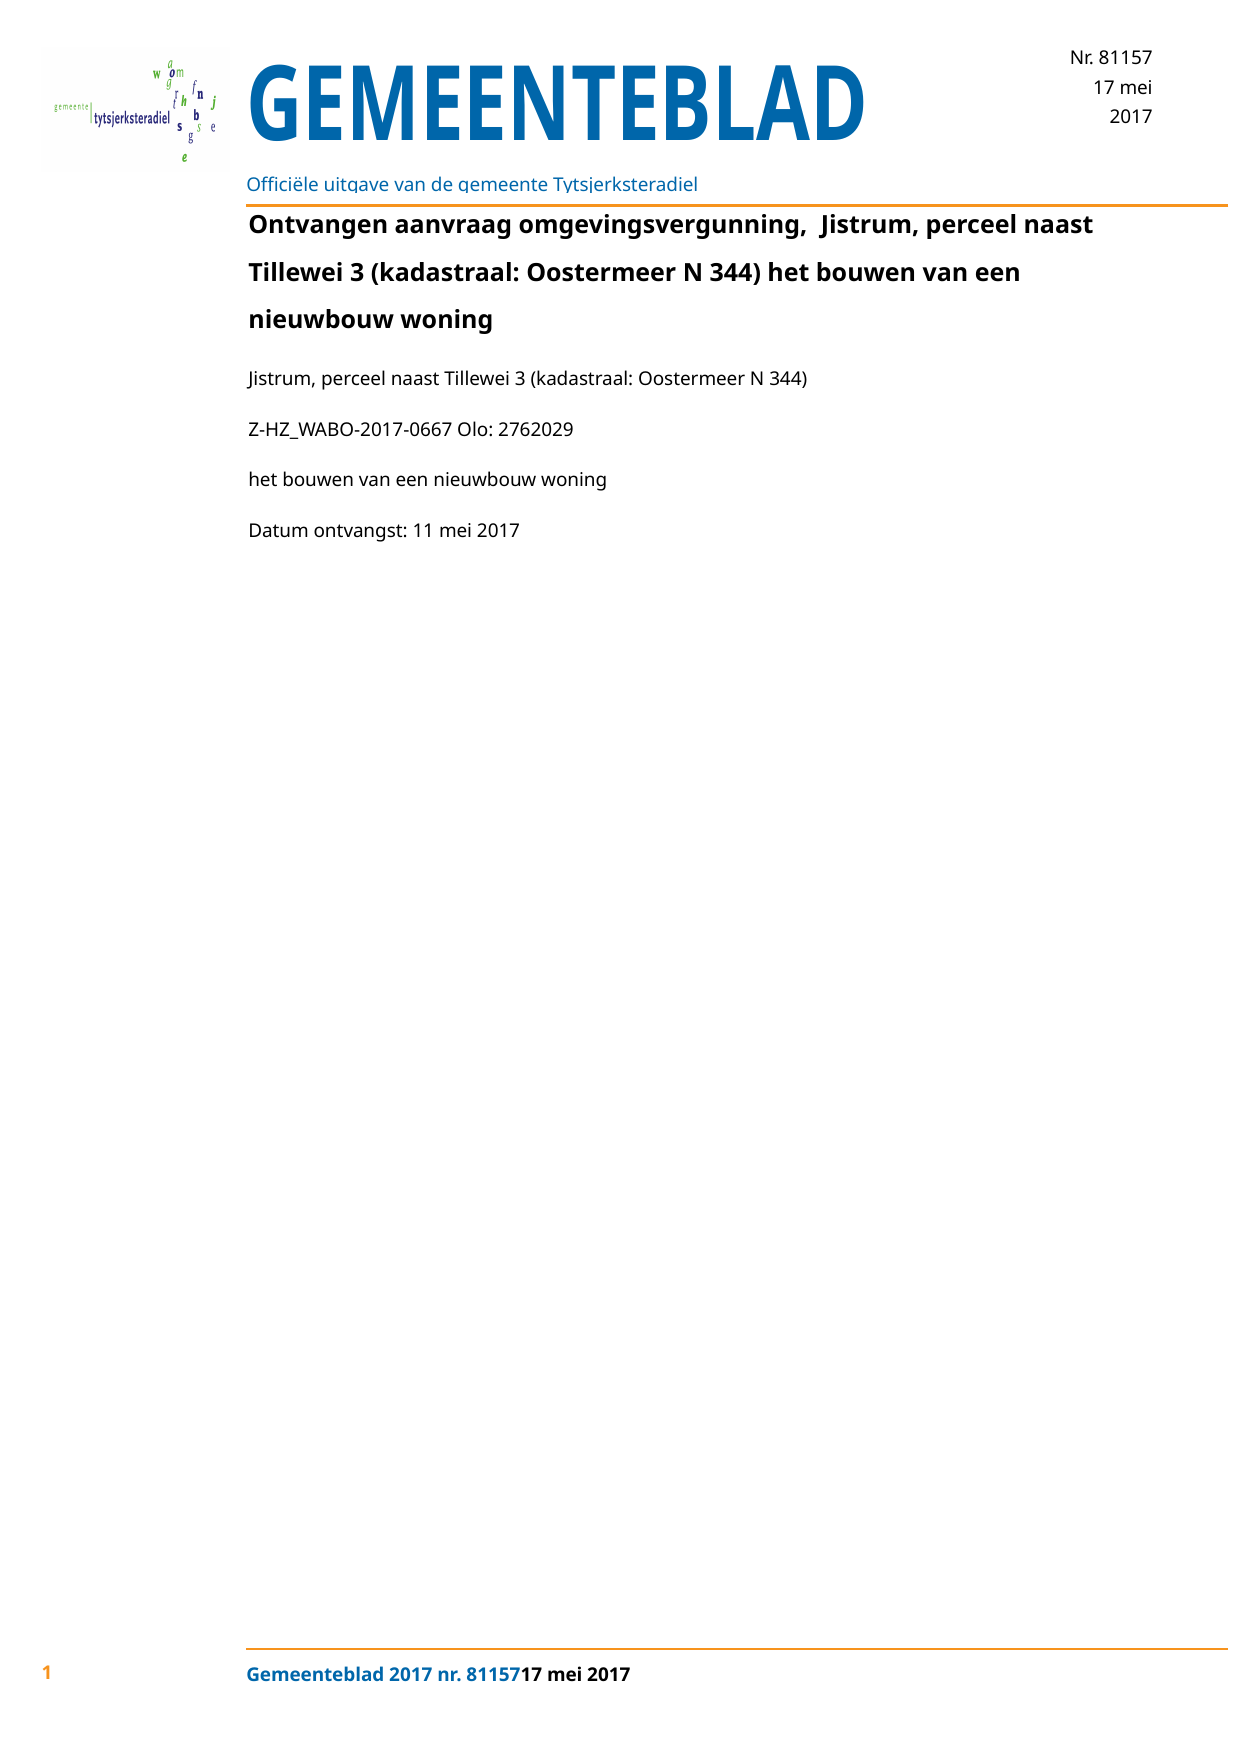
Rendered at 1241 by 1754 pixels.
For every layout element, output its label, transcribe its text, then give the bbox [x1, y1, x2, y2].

text Ontvangen aanvraag omgevingsvergunning, Jistrum, perceel naast Tillewei 3 (kadastraal: Oostermeer N 344) het bouwen van een nieuwbouw woning [248, 207, 1152, 336]
text Z-HZ_WABO-2017-0667 Olo: 2762029 [248, 416, 1152, 442]
text Jistrum, perceel naast Tillewei 3 (kadastraal: Oostermeer N 344) [248, 366, 1152, 391]
picture [41, 47, 231, 172]
text het bouwen van een nieuwbouw woning [248, 466, 1152, 492]
text Datum ontvangst: 11 mei 2017 [248, 517, 1152, 542]
